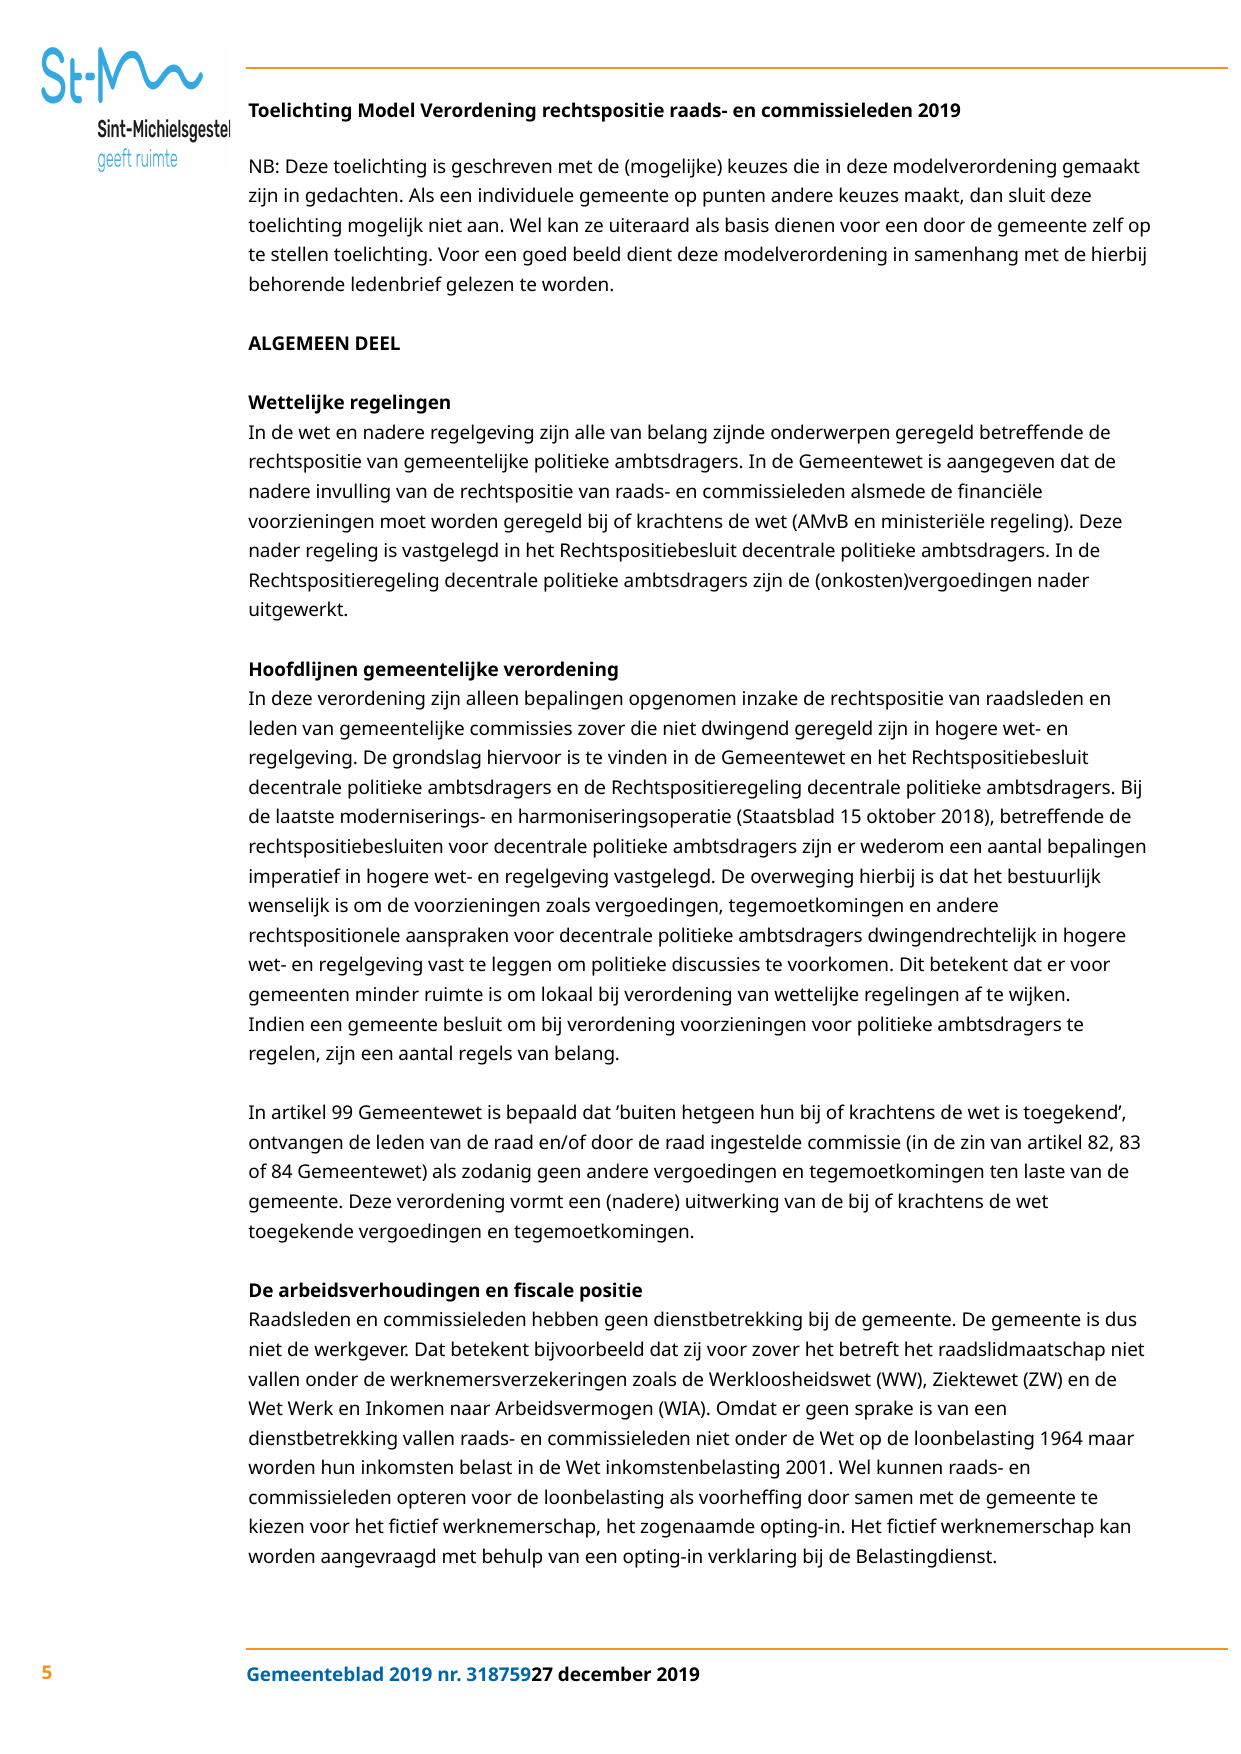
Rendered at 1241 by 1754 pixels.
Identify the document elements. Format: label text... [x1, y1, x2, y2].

text Raadsleden en commissieleden hebben geen dienstbetrekking bij de gemeente. De gemeente is dus niet de werkgever. Dat betekent bijvoorbeeld dat zij voor zover het betreft het raadslidmaatschap niet vallen onder de werknemersverzekeringen zoals de Werkloosheidswet (WW), Ziektewet (ZW) en de Wet Werk en Inkomen naar Arbeidsvermogen (WIA). Omdat er geen sprake is van een dienstbetrekking vallen raads- en commissieleden niet onder de Wet op de loonbelasting 1964 maar worden hun inkomsten belast in de Wet inkomstenbelasting 2001. Wel kunnen raads- en commissieleden opteren voor de loonbelasting als voorheffing door samen met de gemeente te kiezen voor het fictief werknemerschap, het zogenaamde opting-in. Het fictief werknemerschap kan worden aangevraagd met behulp van een opting-in verklaring bij de Belastingdienst. [248, 1307, 1152, 1569]
text Indien een gemeente besluit om bij verordening voorzieningen voor politieke ambtsdragers te regelen, zijn een aantal regels van belang. [248, 1011, 1152, 1066]
text Toelichting Model Verordening rechtspositie raads- en commissieleden 2019 [248, 95, 1152, 123]
text In de wet en nadere regelgeving zijn alle van belang zijnde onderwerpen geregeld betreffende de rechtspositie van gemeentelijke politieke ambtsdragers. In de Gemeentewet is aangegeven dat de nadere invulling van de rechtspositie van raads- en commissieleden alsmede de financiële voorzieningen moet worden geregeld bij of krachtens de wet (AMvB en ministeriële regeling). Deze nader regeling is vastgelegd in het Rechtspositiebesluit decentrale politieke ambtsdragers. In de Rechtspositieregeling decentrale politieke ambtsdragers zijn de (onkosten)vergoedingen nader uitgewerkt. [248, 419, 1152, 622]
text Wettelijke regelingen [248, 389, 1152, 415]
text De arbeidsverhoudingen en fiscale positie [248, 1277, 1152, 1303]
text Hoofdlijnen gemeentelijke verordening [248, 656, 1152, 682]
text In artikel 99 Gemeentewet is bepaald dat ’buiten hetgeen hun bij of krachtens de wet is toegekend’, ontvangen de leden van de raad en/of door de raad ingestelde commissie (in de zin van artikel 82, 83 of 84 Gemeentewet) als zodanig geen andere vergoedingen en tegemoetkomingen ten laste van de gemeente. Deze verordening vormt een (nadere) uitwerking van de bij of krachtens de wet toegekende vergoedingen en tegemoetkomingen. [248, 1099, 1152, 1244]
text ALGEMEEN DEEL [248, 330, 1152, 356]
text In deze verordening zijn alleen bepalingen opgenomen inzake de rechtspositie van raadsleden en leden van gemeentelijke commissies zover die niet dwingend geregeld zijn in hogere wet- en regelgeving. De grondslag hiervoor is te vinden in de Gemeentewet en het Rechtspositiebesluit decentrale politieke ambtsdragers en de Rechtspositieregeling decentrale politieke ambtsdragers. Bij de laatste moderniserings- en harmoniseringsoperatie (Staatsblad 15 oktober 2018), betreffende de rechtspositiebesluiten voor decentrale politieke ambtsdragers zijn er wederom een aantal bepalingen imperatief in hogere wet- en regelgeving vastgelegd. De overweging hierbij is dat het bestuurlijk wenselijk is om de voorzieningen zoals vergoedingen, tegemoetkomingen en andere rechtspositionele aanspraken voor decentrale politieke ambtsdragers dwingendrechtelijk in hogere wet- en regelgeving vast te leggen om politieke discussies te voorkomen. Dit betekent dat er voor gemeenten minder ruimte is om lokaal bij verordening van wettelijke regelingen af te wijken. [248, 685, 1152, 1007]
picture [41, 47, 231, 172]
text NB: Deze toelichting is geschreven met de (mogelijke) keuzes die in deze modelverordening gemaakt zijn in gedachten. Als een individuele gemeente op punten andere keuzes maakt, dan sluit deze toelichting mogelijk niet aan. Wel kan ze uiteraard als basis dienen voor een door de gemeente zelf op te stellen toelichting. Voor een goed beeld dient deze modelverordening in samenhang met de hierbij behorende ledenbrief gelezen te worden. [248, 153, 1152, 297]
